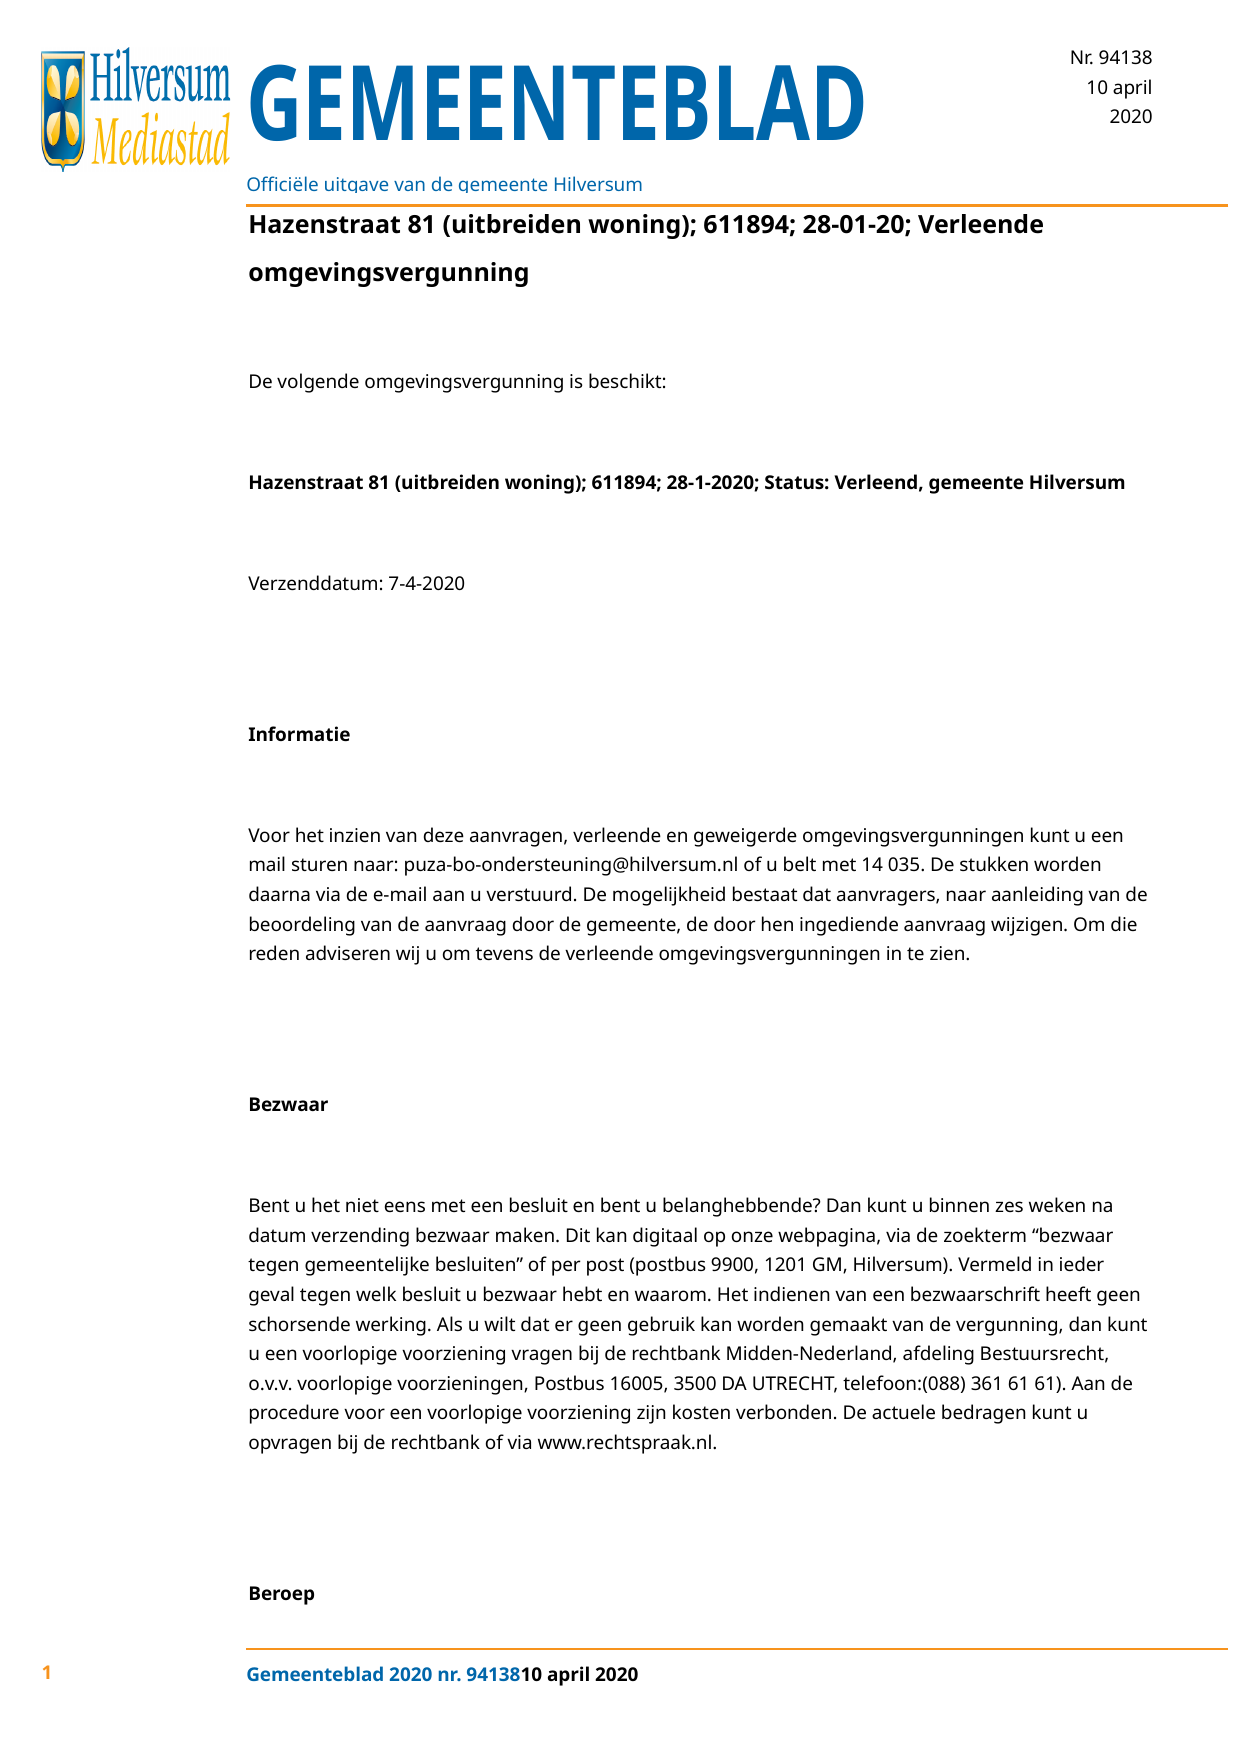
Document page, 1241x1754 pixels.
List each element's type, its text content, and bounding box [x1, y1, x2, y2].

picture [41, 47, 231, 172]
text Hazenstraat 81 (uitbreiden woning); 611894; 28-1-2020; Status: Verleend, gemeente Hilversum [248, 469, 1152, 495]
text Beroep [248, 1580, 1152, 1606]
text Verzenddatum: 7-4-2020 [248, 570, 1152, 596]
text Informatie [248, 721, 1152, 747]
text Bezwaar [248, 1092, 1152, 1117]
text De volgende omgevingsvergunning is beschikt: [248, 368, 1152, 394]
text Bent u het niet eens met een besluit en bent u belanghebbende? Dan kunt u binnen zes weken na datum verzending bezwaar maken. Dit kan digitaal op onze webpagina, via de zoekterm “bezwaar tegen gemeentelijke besluiten” of per post (postbus 9900, 1201 GM, Hilversum). Vermeld in ieder geval tegen welk besluit u bezwaar hebt en waarom. Het indienen van een bezwaarschrift heeft geen schorsende werking. Als u wilt dat er geen gebruik kan worden gemaakt van de vergunning, dan kunt u een voorlopige voorziening vragen bij de rechtbank Midden-Nederland, afdeling Bestuursrecht, o.v.v. voorlopige voorzieningen, Postbus 16005, 3500 DA UTRECHT, telefoon:(088) 361 61 61). Aan de procedure voor een voorlopige voorziening zijn kosten verbonden. De actuele bedragen kunt u opvragen bij de rechtbank of via www.rechtspraak.nl. [248, 1192, 1152, 1455]
text Hazenstraat 81 (uitbreiden woning); 611894; 28-01-20; Verleende omgevingsvergunning [248, 207, 1152, 288]
text Voor het inzien van deze aanvragen, verleende en geweigerde omgevingsvergunningen kunt u een mail sturen naar: puza-bo-ondersteuning@hilversum.nl of u belt met 14 035. De stukken worden daarna via de e-mail aan u verstuurd. De mogelijkheid bestaat dat aanvragers, naar aanleiding van de beoordeling van de aanvraag door de gemeente, de door hen ingediende aanvraag wijzigen. Om die reden adviseren wij u om tevens de verleende omgevingsvergunningen in te zien. [248, 822, 1152, 966]
